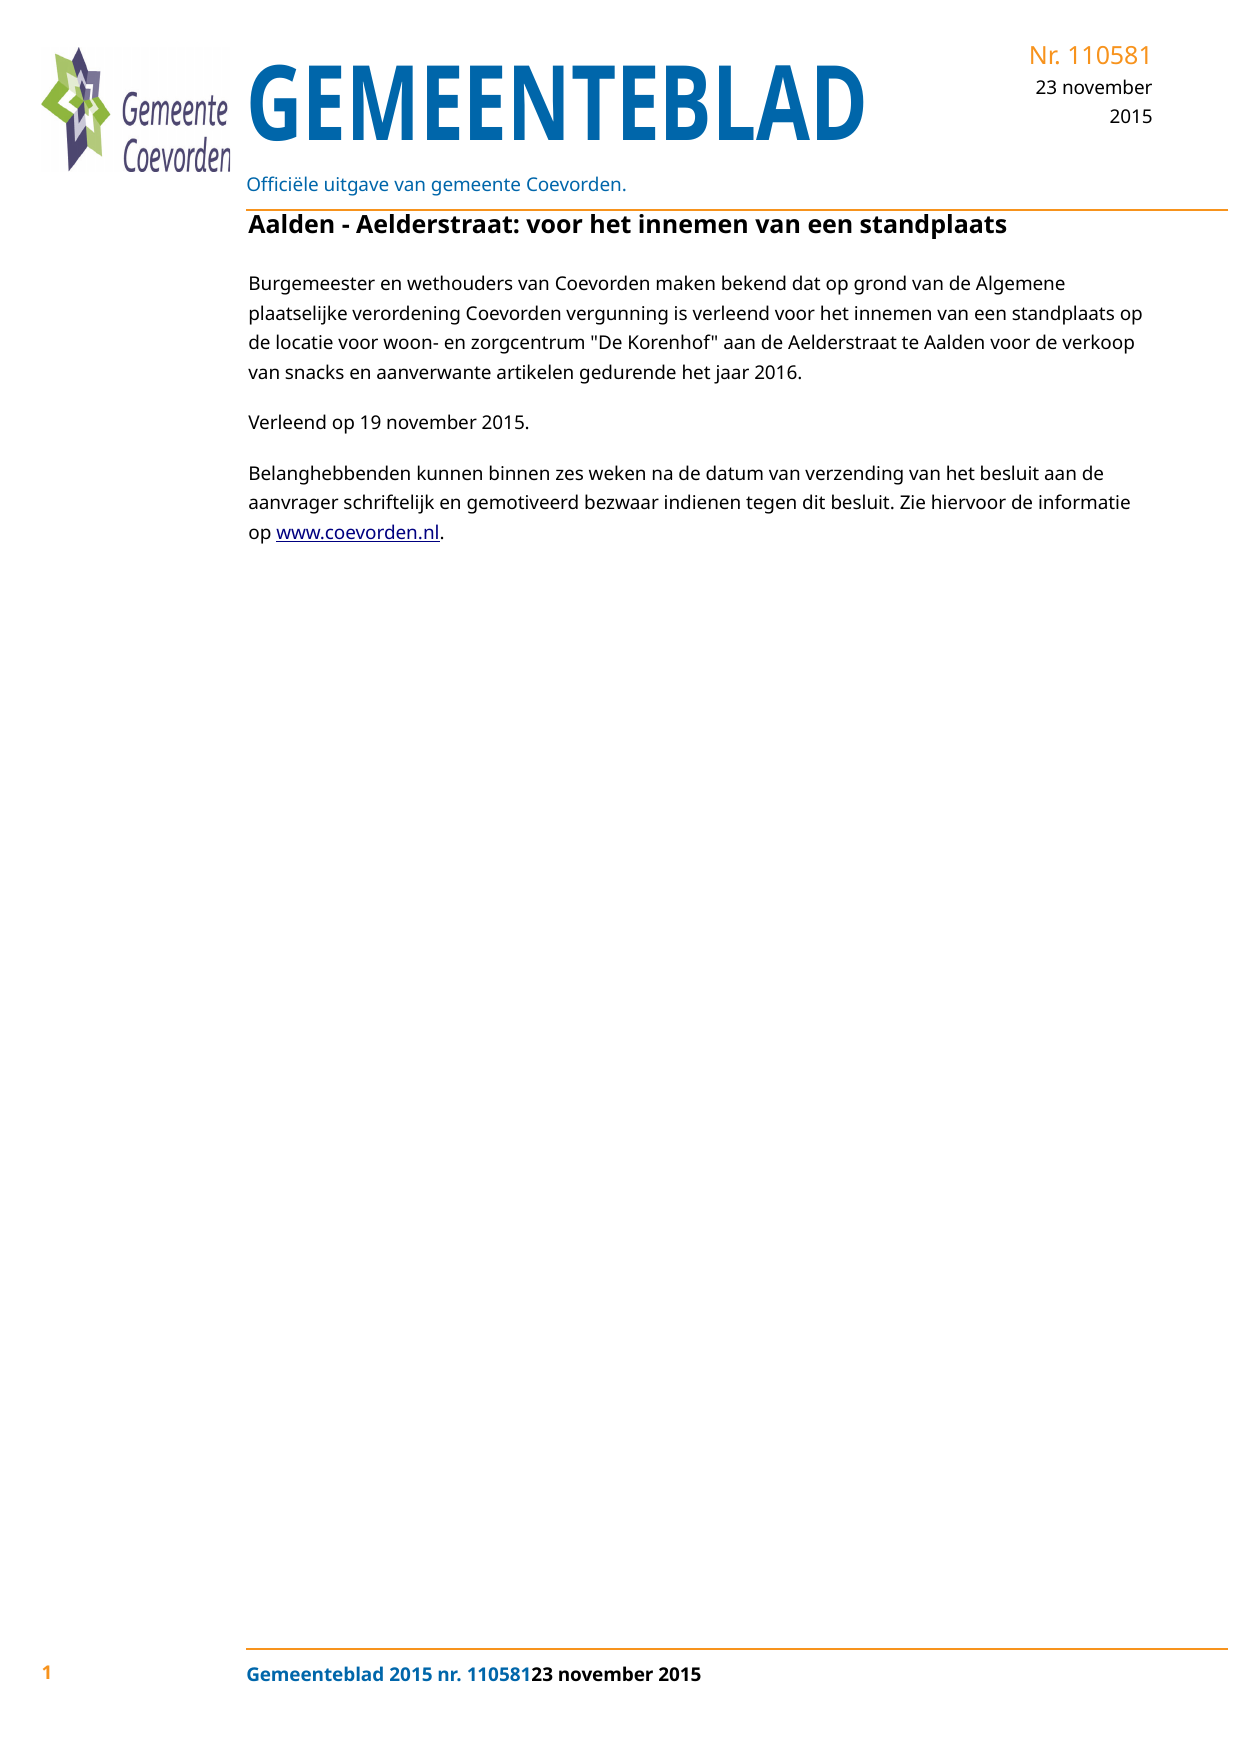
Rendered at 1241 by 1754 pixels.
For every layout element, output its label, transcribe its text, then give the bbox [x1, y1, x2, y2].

picture [41, 47, 231, 172]
text Aalden - Aelderstraat: voor het innemen van een standplaats [248, 211, 1152, 241]
text Burgemeester en wethouders van Coevorden maken bekend dat op grond van de Algemene plaatselijke verordening Coevorden vergunning is verleend voor het innemen van een standplaats op de locatie voor woon- en zorgcentrum "De Korenhof" aan de Aelderstraat te Aalden voor de verkoop van snacks en aanverwante artikelen gedurende het jaar 2016. [248, 270, 1152, 385]
text Belanghebbenden kunnen binnen zes weken na de datum van verzending van het besluit aan de aanvrager schriftelijk en gemotiveerd bezwaar indienen tegen dit besluit. Zie hiervoor de informatie op www.coevorden.nl. [248, 460, 1152, 545]
text Verleend op 19 november 2015. [248, 409, 1152, 435]
